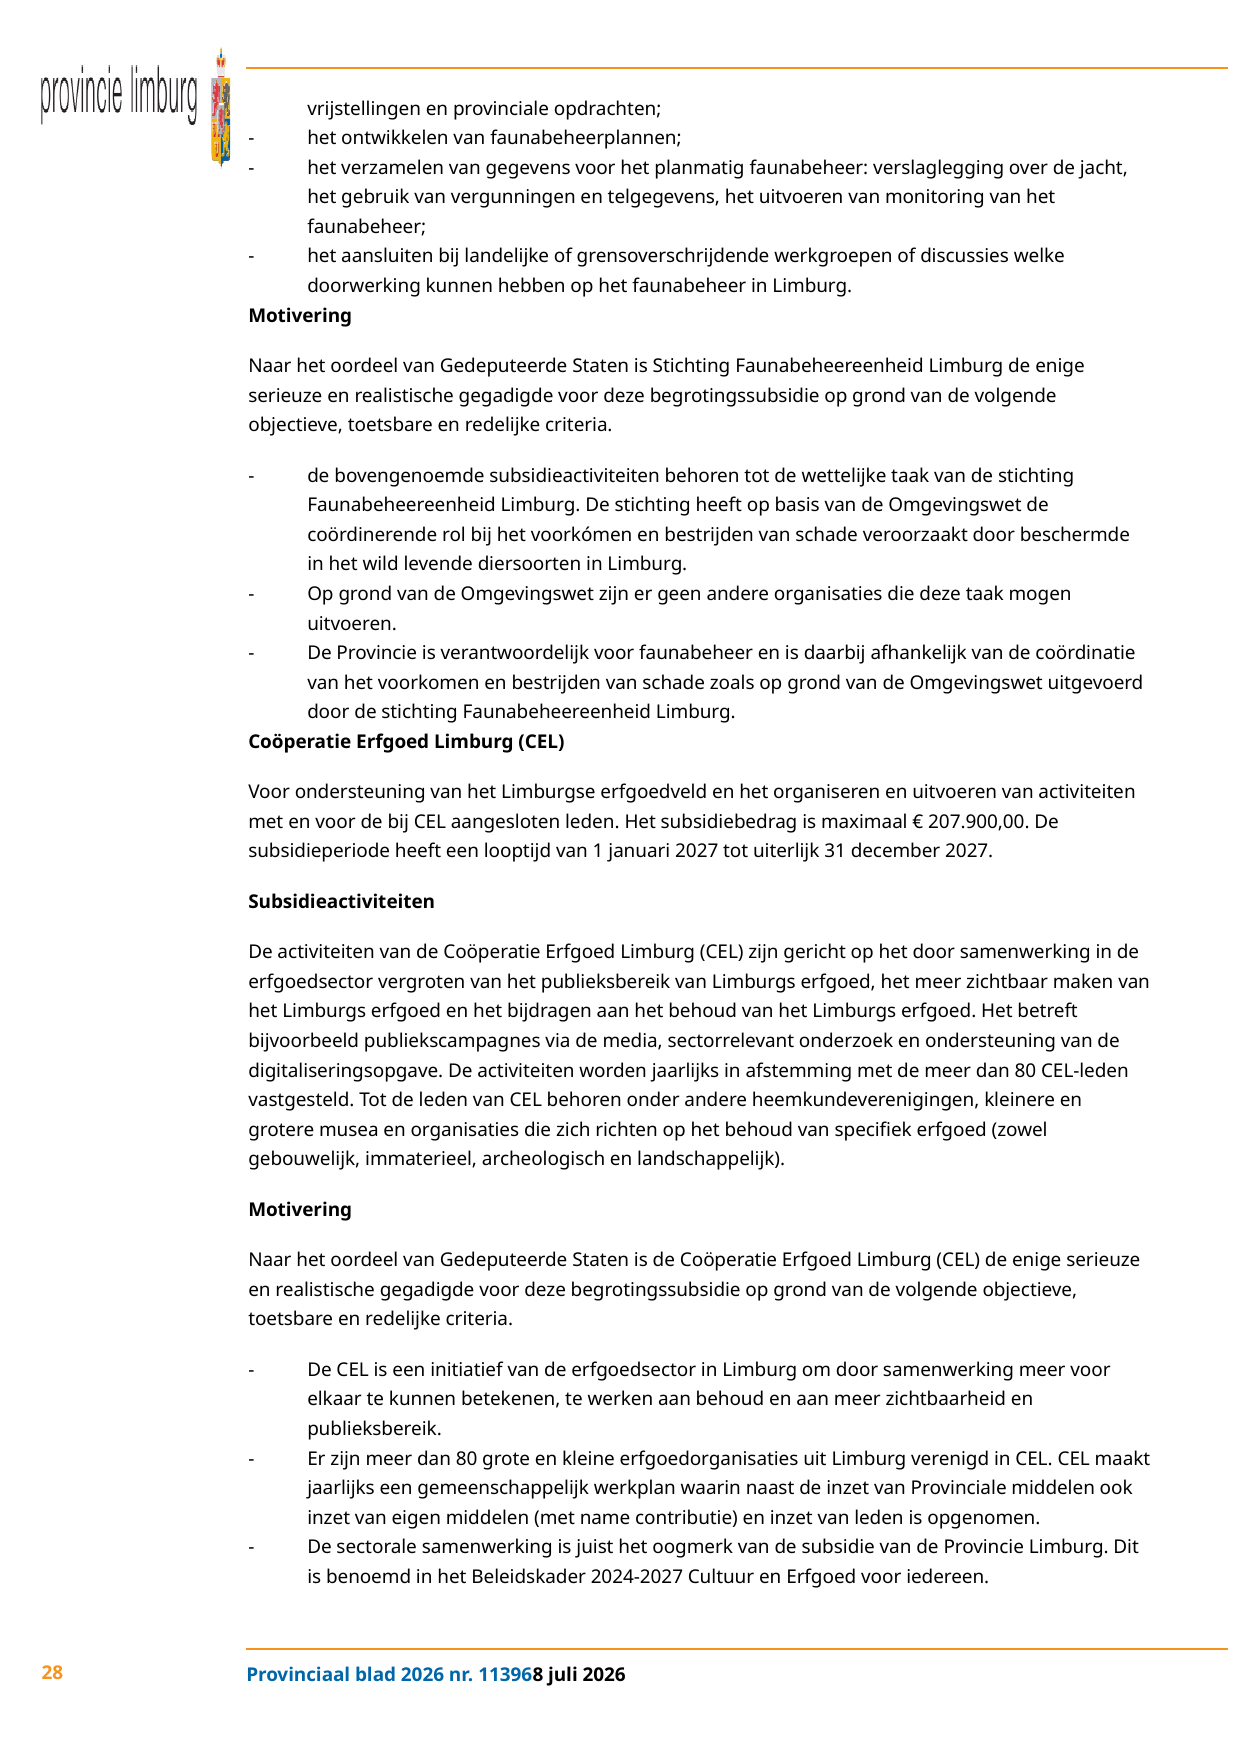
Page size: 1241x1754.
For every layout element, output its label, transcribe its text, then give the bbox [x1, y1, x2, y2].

text Coöperatie Erfgoed Limburg (CEL) [248, 728, 1152, 754]
list het ontwikkelen van faunabeheerplannen; [248, 124, 1152, 150]
text Voor ondersteuning van het Limburgse erfgoedveld en het organiseren en uitvoeren van activiteiten met en voor de bij CEL aangesloten leden. Het subsidiebedrag is maximaal € 207.900,00. De subsidieperiode heeft een looptijd van 1 januari 2027 tot uiterlijk 31 december 2027. [248, 778, 1152, 863]
list Er zijn meer dan 80 grote en kleine erfgoedorganisaties uit Limburg verenigd in CEL. CEL maakt jaarlijks een gemeenschappelijk werkplan waarin naast de inzet van Provinciale middelen ook inzet van eigen middelen (met name contributie) en inzet van leden is opgenomen. [248, 1445, 1152, 1530]
list de bovengenoemde subsidieactiviteiten behoren tot de wettelijke taak van de stichting Faunabeheereenheid Limburg. De stichting heeft op basis van de Omgevingswet de coördinerende rol bij het voorkómen en bestrijden van schade veroorzaakt door beschermde in het wild levende diersoorten in Limburg. [248, 462, 1152, 576]
list Op grond van de Omgevingswet zijn er geen andere organisaties die deze taak mogen uitvoeren. [248, 580, 1152, 636]
text Naar het oordeel van Gedeputeerde Staten is Stichting Faunabeheereenheid Limburg de enige serieuze en realistische gegadigde voor deze begrotingssubsidie op grond van de volgende objectieve, toetsbare en redelijke criteria. [248, 352, 1152, 437]
list De sectorale samenwerking is juist het oogmerk van de subsidie van de Provincie Limburg. Dit is benoemd in het Beleidskader 2024-2027 Cultuur en Erfgoed voor iedereen. [248, 1533, 1152, 1589]
text Subsidieactiviteiten [248, 888, 1152, 914]
list vrijstellingen en provinciale opdrachten; [248, 95, 1152, 121]
list De CEL is een initiatief van de erfgoedsector in Limburg om door samenwerking meer voor elkaar te kunnen betekenen, te werken aan behoud en aan meer zichtbaarheid en publieksbereik. [248, 1356, 1152, 1441]
list De Provincie is verantwoordelijk voor faunabeheer en is daarbij afhankelijk van de coördinatie van het voorkomen en bestrijden van schade zoals op grond van de Omgevingswet uitgevoerd door de stichting Faunabeheereenheid Limburg. [248, 639, 1152, 724]
text De activiteiten van de Coöperatie Erfgoed Limburg (CEL) zijn gericht op het door samenwerking in de erfgoedsector vergroten van het publieksbereik van Limburgs erfgoed, het meer zichtbaar maken van het Limburgs erfgoed en het bijdragen aan het behoud van het Limburgs erfgoed. Het betreft bijvoorbeeld publiekscampagnes via de media, sectorrelevant onderzoek en ondersteuning van de digitaliseringsopgave. De activiteiten worden jaarlijks in afstemming met de meer dan 80 CEL-leden vastgesteld. Tot de leden van CEL behoren onder andere heemkundeverenigingen, kleinere en grotere musea en organisaties die zich richten op het behoud van specifiek erfgoed (zowel gebouwelijk, immaterieel, archeologisch en landschappelijk). [248, 938, 1152, 1171]
text Naar het oordeel van Gedeputeerde Staten is de Coöperatie Erfgoed Limburg (CEL) de enige serieuze en realistische gegadigde voor deze begrotingssubsidie op grond van de volgende objectieve, toetsbare en redelijke criteria. [248, 1246, 1152, 1331]
text Motivering [248, 1196, 1152, 1222]
list het verzamelen van gegevens voor het planmatig faunabeheer: verslaglegging over de jacht, het gebruik van vergunningen en telgegevens, het uitvoeren van monitoring van het faunabeheer; [248, 154, 1152, 239]
list het aansluiten bij landelijke of grensoverschrijdende werkgroepen of discussies welke doorwerking kunnen hebben op het faunabeheer in Limburg. [248, 243, 1152, 298]
text Motivering [248, 302, 1152, 328]
picture [41, 47, 231, 172]
